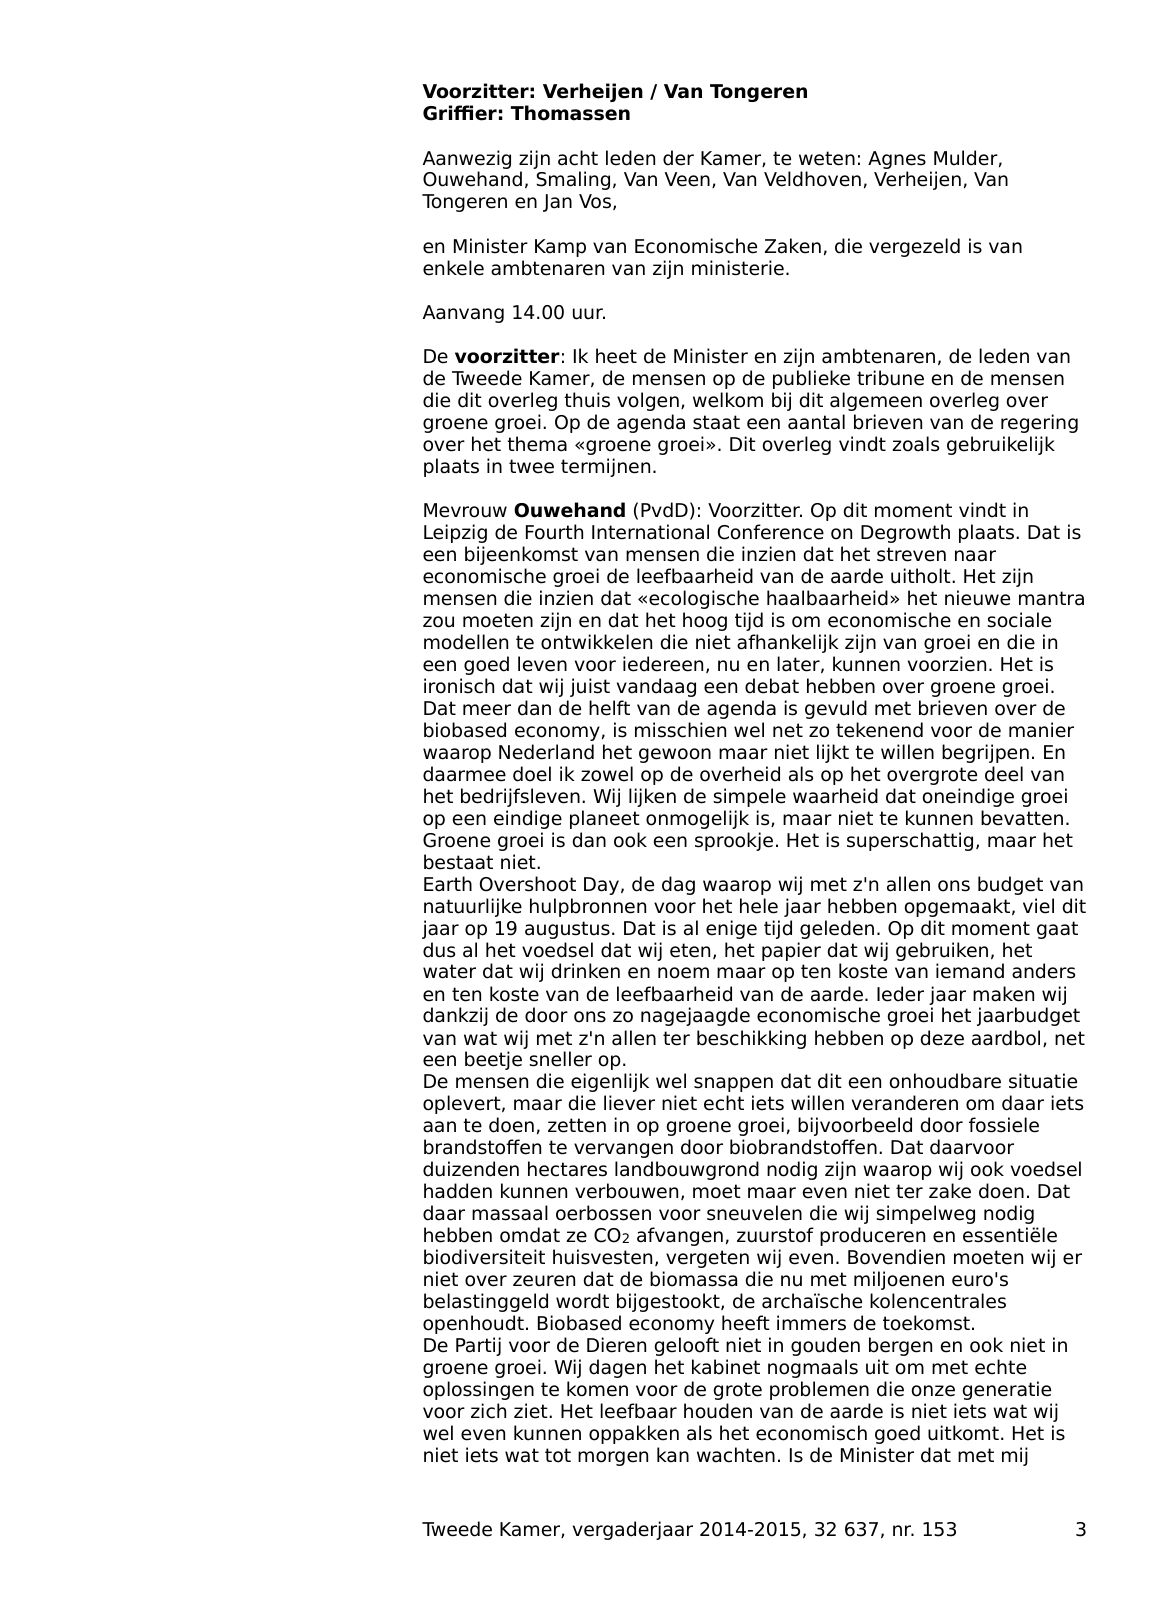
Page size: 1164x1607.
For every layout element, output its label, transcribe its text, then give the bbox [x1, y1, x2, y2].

text De Partij voor de Dieren gelooft niet in gouden bergen en ook niet in groene groei. Wij dagen het kabinet nogmaals uit om met echte oplossingen te komen voor de grote problemen die onze generatie voor zich ziet. Het leefbaar houden van de aarde is niet iets wat wij wel even kunnen oppakken als het economisch goed uitkomt. Het is niet iets wat tot morgen kan wachten. Is de Minister dat met mij [422, 1335, 1087, 1467]
text De voorzitter: Ik heet de Minister en zijn ambtenaren, de leden van de Tweede Kamer, de mensen op de publieke tribune en de mensen die dit overleg thuis volgen, welkom bij dit algemeen overleg over groene groei. Op de agenda staat een aantal brieven van de regering over het thema «groene groei». Dit overleg vindt zoals gebruikelijk plaats in twee termijnen. [422, 346, 1087, 478]
text Voorzitter: Verheijen / Van Tongeren [422, 81, 1087, 103]
text Earth Overshoot Day, de dag waarop wij met z'n allen ons budget van natuurlijke hulpbronnen voor het hele jaar hebben opgemaakt, viel dit jaar op 19 augustus. Dat is al enige tijd geleden. Op dit moment gaat dus al het voedsel dat wij eten, het papier dat wij gebruiken, het water dat wij drinken en noem maar op ten koste van iemand anders en ten koste van de leefbaarheid van de aarde. Ieder jaar maken wij dankzij de door ons zo nagejaagde economische groei het jaarbudget van wat wij met z'n allen ter beschikking hebben op deze aardbol, net een beetje sneller op. [422, 873, 1087, 1071]
text en Minister Kamp van Economische Zaken, die vergezeld is van enkele ambtenaren van zijn ministerie. [422, 236, 1087, 279]
text Mevrouw Ouwehand (PvdD): Voorzitter. Op dit moment vindt in Leipzig de Fourth International Conference on Degrowth plaats. Dat is een bijeenkomst van mensen die inzien dat het streven naar economische groei de leefbaarheid van de aarde uitholt. Het zijn mensen die inzien dat «ecologische haalbaarheid» het nieuwe mantra zou moeten zijn en dat het hoog tijd is om economische en sociale modellen te ontwikkelen die niet afhankelijk zijn van groei en die in een goed leven voor iedereen, nu en later, kunnen voorzien. Het is ironisch dat wij juist vandaag een debat hebben over groene groei. Dat meer dan de helft van de agenda is gevuld met brieven over de biobased economy, is misschien wel net zo tekenend voor de manier waarop Nederland het gewoon maar niet lijkt te willen begrijpen. En daarmee doel ik zowel op de overheid als op het overgrote deel van het bedrijfsleven. Wij lijken de simpele waarheid dat oneindige groei op een eindige planeet onmogelijk is, maar niet te kunnen bevatten. Groene groei is dan ook een sprookje. Het is superschattig, maar het bestaat niet. [422, 500, 1087, 873]
text Aanwezig zijn acht leden der Kamer, te weten: Agnes Mulder, Ouwehand, Smaling, Van Veen, Van Veldhoven, Verheijen, Van Tongeren en Jan Vos, [422, 147, 1087, 213]
text Aanvang 14.00 uur. [422, 302, 1087, 324]
text Griffier: Thomassen [422, 103, 1087, 125]
text De mensen die eigenlijk wel snappen dat dit een onhoudbare situatie oplevert, maar die liever niet echt iets willen veranderen om daar iets aan te doen, zetten in op groene groei, bijvoorbeeld door fossiele brandstoffen te vervangen door biobrandstoffen. Dat daarvoor duizenden hectares landbouwgrond nodig zijn waarop wij ook voedsel hadden kunnen verbouwen, moet maar even niet ter zake doen. Dat daar massaal oerbossen voor sneuvelen die wij simpelweg nodig hebben omdat ze CO2 afvangen, zuurstof produceren en essentiële biodiversiteit huisvesten, vergeten wij even. Bovendien moeten wij er niet over zeuren dat de biomassa die nu met miljoenen euro's belastinggeld wordt bijgestookt, de archaïsche kolencentrales openhoudt. Biobased economy heeft immers de toekomst. [422, 1071, 1087, 1335]
